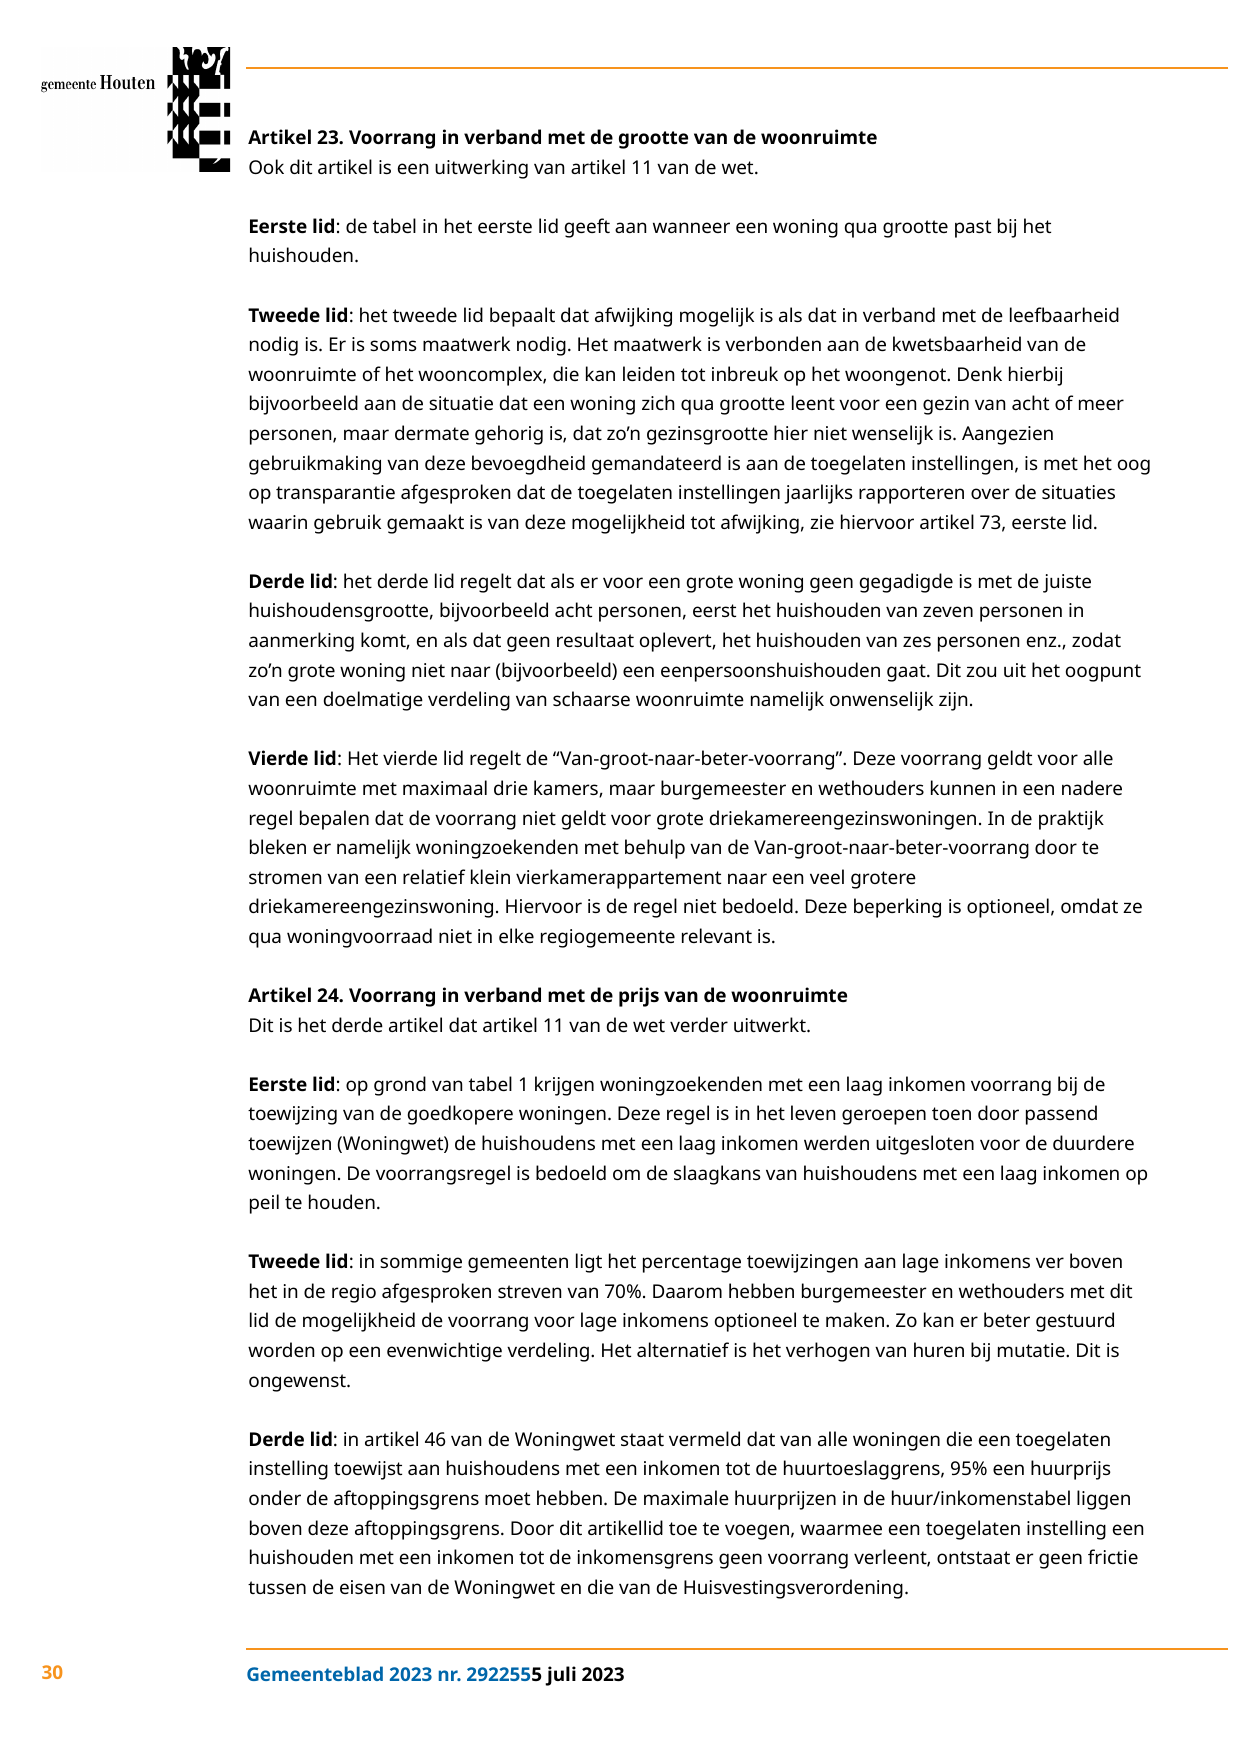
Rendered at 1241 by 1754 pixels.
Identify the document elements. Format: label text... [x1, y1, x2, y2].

text Vierde lid: Het vierde lid regelt de “Van-groot-naar-beter-voorrang”. Deze voorrang geldt voor alle woonruimte met maximaal drie kamers, maar burgemeester en wethouders kunnen in een nadere regel bepalen dat de voorrang niet geldt voor grote driekamereengezinswoningen. In de praktijk bleken er namelijk woningzoekenden met behulp van de Van-groot-naar-beter-voorrang door te stromen van een relatief klein vierkamerappartement naar een veel grotere driekamereengezinswoning. Hiervoor is de regel niet bedoeld. Deze beperking is optioneel, omdat ze qua woningvoorraad niet in elke regiogemeente relevant is. [248, 746, 1152, 949]
text Eerste lid: de tabel in het eerste lid geeft aan wanneer een woning qua grootte past bij het huishouden. [248, 213, 1152, 268]
text Derde lid: het derde lid regelt dat als er voor een grote woning geen gegadigde is met de juiste huishoudensgrootte, bijvoorbeeld acht personen, eerst het huishouden van zeven personen in aanmerking komt, en als dat geen resultaat oplevert, het huishouden van zes personen enz., zodat zo’n grote woning niet naar (bijvoorbeeld) een eenpersoonshuishouden gaat. Dit zou uit het oogpunt van een doelmatige verdeling van schaarse woonruimte namelijk onwenselijk zijn. [248, 568, 1152, 712]
text Dit is het derde artikel dat artikel 11 van de wet verder uitwerkt. [248, 1012, 1152, 1038]
text Artikel 24. Voorrang in verband met de prijs van de woonruimte [248, 982, 1152, 1008]
text Tweede lid: het tweede lid bepaalt dat afwijking mogelijk is als dat in verband met de leefbaarheid nodig is. Er is soms maatwerk nodig. Het maatwerk is verbonden aan de kwetsbaarheid van de woonruimte of het wooncomplex, die kan leiden tot inbreuk op het woongenot. Denk hierbij bijvoorbeeld aan de situatie dat een woning zich qua grootte leent voor een gezin van acht of meer personen, maar dermate gehorig is, dat zo’n gezinsgrootte hier niet wenselijk is. Aangezien gebruikmaking van deze bevoegdheid gemandateerd is aan de toegelaten instellingen, is met het oog op transparantie afgesproken dat de toegelaten instellingen jaarlijks rapporteren over de situaties waarin gebruik gemaakt is van deze mogelijkheid tot afwijking, zie hiervoor artikel 73, eerste lid. [248, 302, 1152, 535]
text Artikel 23. Voorrang in verband met de grootte van de woonruimte [248, 124, 1152, 150]
text Ook dit artikel is een uitwerking van artikel 11 van de wet. [248, 154, 1152, 180]
text Derde lid: in artikel 46 van de Woningwet staat vermeld dat van alle woningen die een toegelaten instelling toewijst aan huishoudens met een inkomen tot de huurtoeslaggrens, 95% een huurprijs onder de aftoppingsgrens moet hebben. De maximale huurprijzen in de huur/inkomenstabel liggen boven deze aftoppingsgrens. Door dit artikellid toe te voegen, waarmee een toegelaten instelling een huishouden met een inkomen tot de inkomensgrens geen voorrang verleent, ontstaat er geen frictie tussen de eisen van de Woningwet en die van de Huisvestingsverordening. [248, 1426, 1152, 1600]
text Tweede lid: in sommige gemeenten ligt het percentage toewijzingen aan lage inkomens ver boven het in de regio afgesproken streven van 70%. Daarom hebben burgemeester en wethouders met dit lid de mogelijkheid de voorrang voor lage inkomens optioneel te maken. Zo kan er beter gestuurd worden op een evenwichtige verdeling. Het alternatief is het verhogen van huren bij mutatie. Dit is ongewenst. [248, 1248, 1152, 1393]
picture [41, 47, 231, 172]
text Eerste lid: op grond van tabel 1 krijgen woningzoekenden met een laag inkomen voorrang bij de toewijzing van de goedkopere woningen. Deze regel is in het leven geroepen toen door passend toewijzen (Woningwet) de huishoudens met een laag inkomen werden uitgesloten voor de duurdere woningen. De voorrangsregel is bedoeld om de slaagkans van huishoudens met een laag inkomen op peil te houden. [248, 1071, 1152, 1215]
